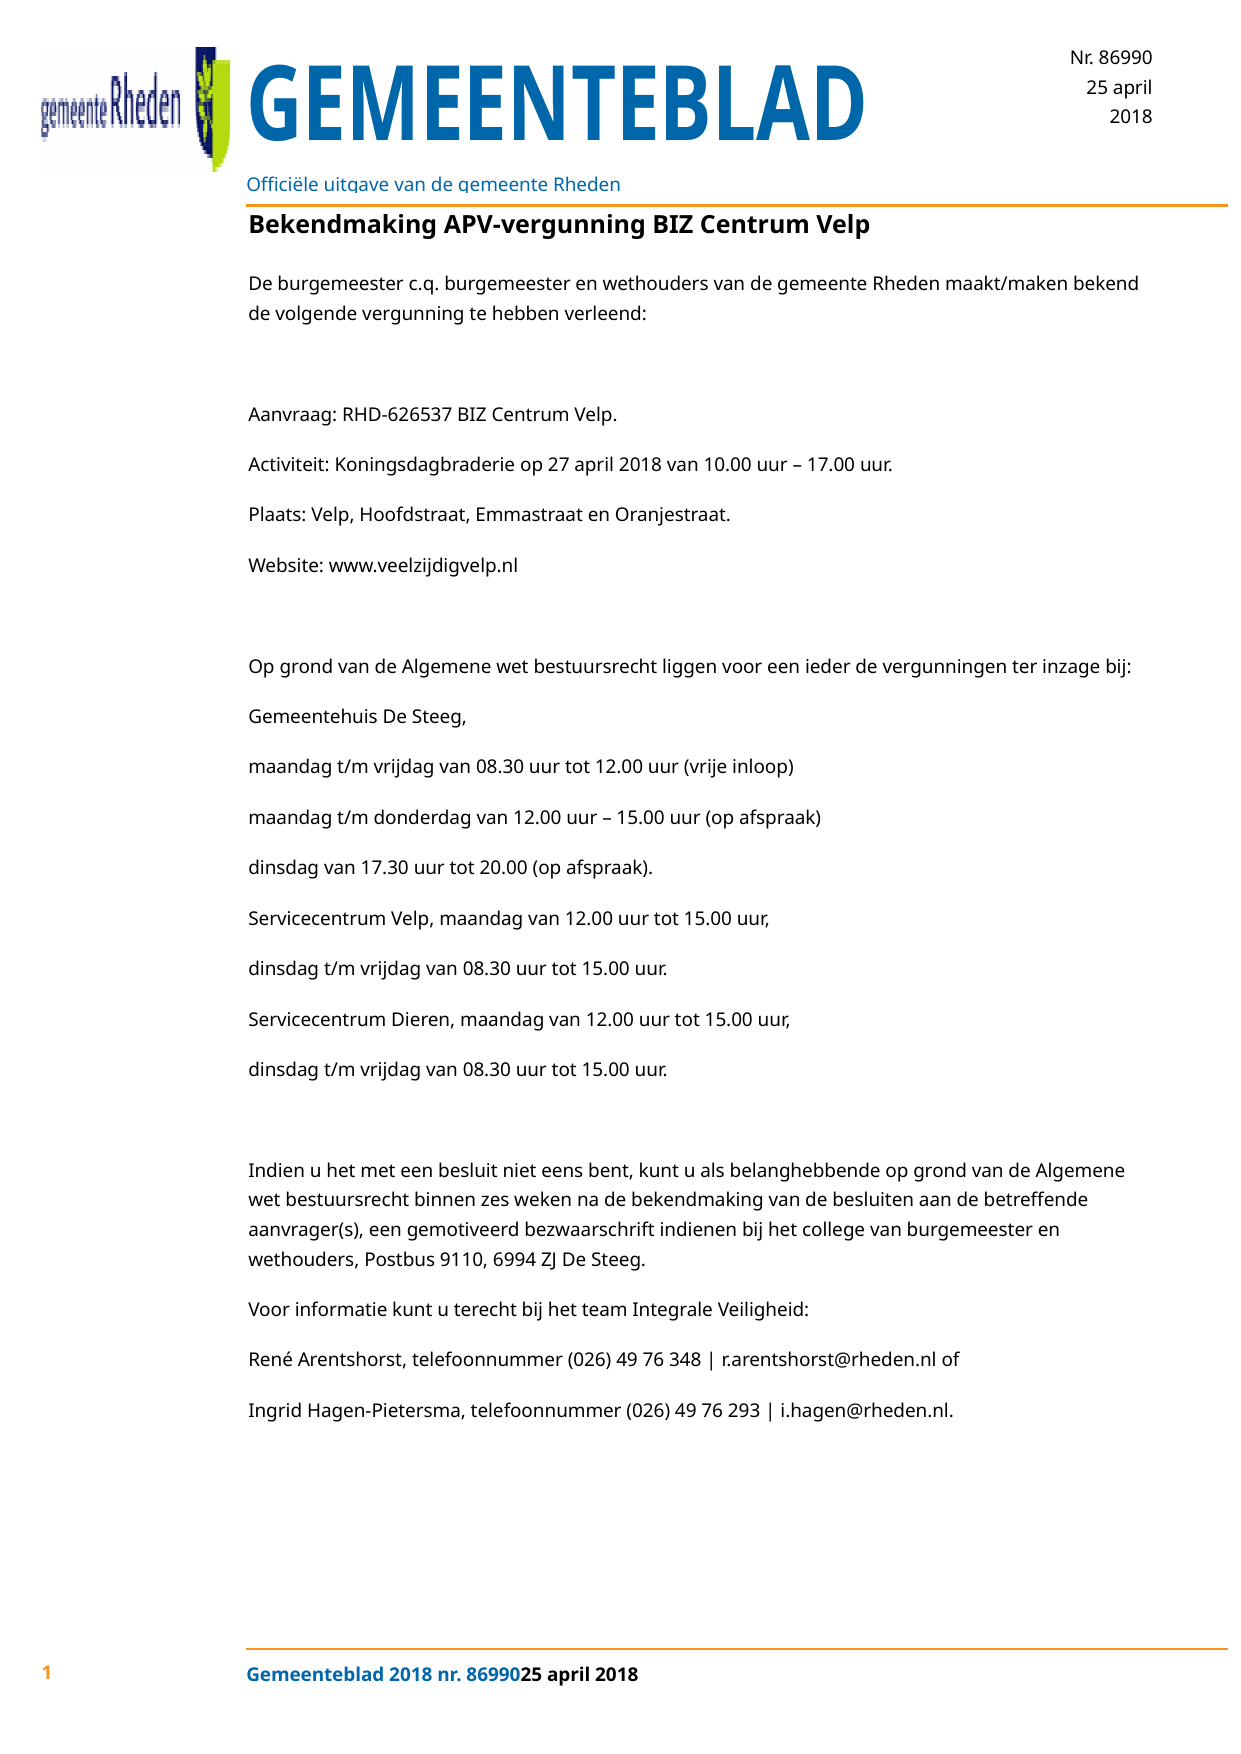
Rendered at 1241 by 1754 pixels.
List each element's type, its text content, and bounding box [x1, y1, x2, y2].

text Voor informatie kunt u terecht bij het team Integrale Veiligheid: [248, 1296, 1152, 1322]
text dinsdag van 17.30 uur tot 20.00 (op afspraak). [248, 854, 1152, 880]
text Gemeentehuis De Steeg, [248, 703, 1152, 729]
text Ingrid Hagen-Pietersma, telefoonnummer (026) 49 76 293 | i.hagen@rheden.nl. [248, 1397, 1152, 1423]
text René Arentshorst, telefoonnummer (026) 49 76 348 | r.arentshorst@rheden.nl of [248, 1347, 1152, 1372]
text Plaats: Velp, Hoofdstraat, Emmastraat en Oranjestraat. [248, 502, 1152, 527]
text maandag t/m donderdag van 12.00 uur – 15.00 uur (op afspraak) [248, 804, 1152, 830]
text Indien u het met een besluit niet eens bent, kunt u als belanghebbende op grond van de Algemene wet bestuursrecht binnen zes weken na de bekendmaking van de besluiten aan de betreffende aanvrager(s), een gemotiveerd bezwaarschrift indienen bij het college van burgemeester en wethouders, Postbus 9110, 6994 ZJ De Steeg. [248, 1157, 1152, 1271]
text dinsdag t/m vrijdag van 08.30 uur tot 15.00 uur. [248, 955, 1152, 981]
text Bekendmaking APV-vergunning BIZ Centrum Velp [248, 207, 1152, 241]
text Website: www.veelzijdigvelp.nl [248, 552, 1152, 578]
text Servicecentrum Velp, maandag van 12.00 uur tot 15.00 uur, [248, 905, 1152, 931]
picture [41, 47, 231, 172]
text Activiteit: Koningsdagbraderie op 27 april 2018 van 10.00 uur – 17.00 uur. [248, 451, 1152, 477]
text De burgemeester c.q. burgemeester en wethouders van de gemeente Rheden maakt/maken bekend de volgende vergunning te hebben verleend: [248, 270, 1152, 326]
text dinsdag t/m vrijdag van 08.30 uur tot 15.00 uur. [248, 1056, 1152, 1082]
text Aanvraag: RHD-626537 BIZ Centrum Velp. [248, 401, 1152, 426]
text Servicecentrum Dieren, maandag van 12.00 uur tot 15.00 uur, [248, 1006, 1152, 1031]
text Op grond van de Algemene wet bestuursrecht liggen voor een ieder de vergunningen ter inzage bij: [248, 653, 1152, 678]
text maandag t/m vrijdag van 08.30 uur tot 12.00 uur (vrije inloop) [248, 754, 1152, 779]
